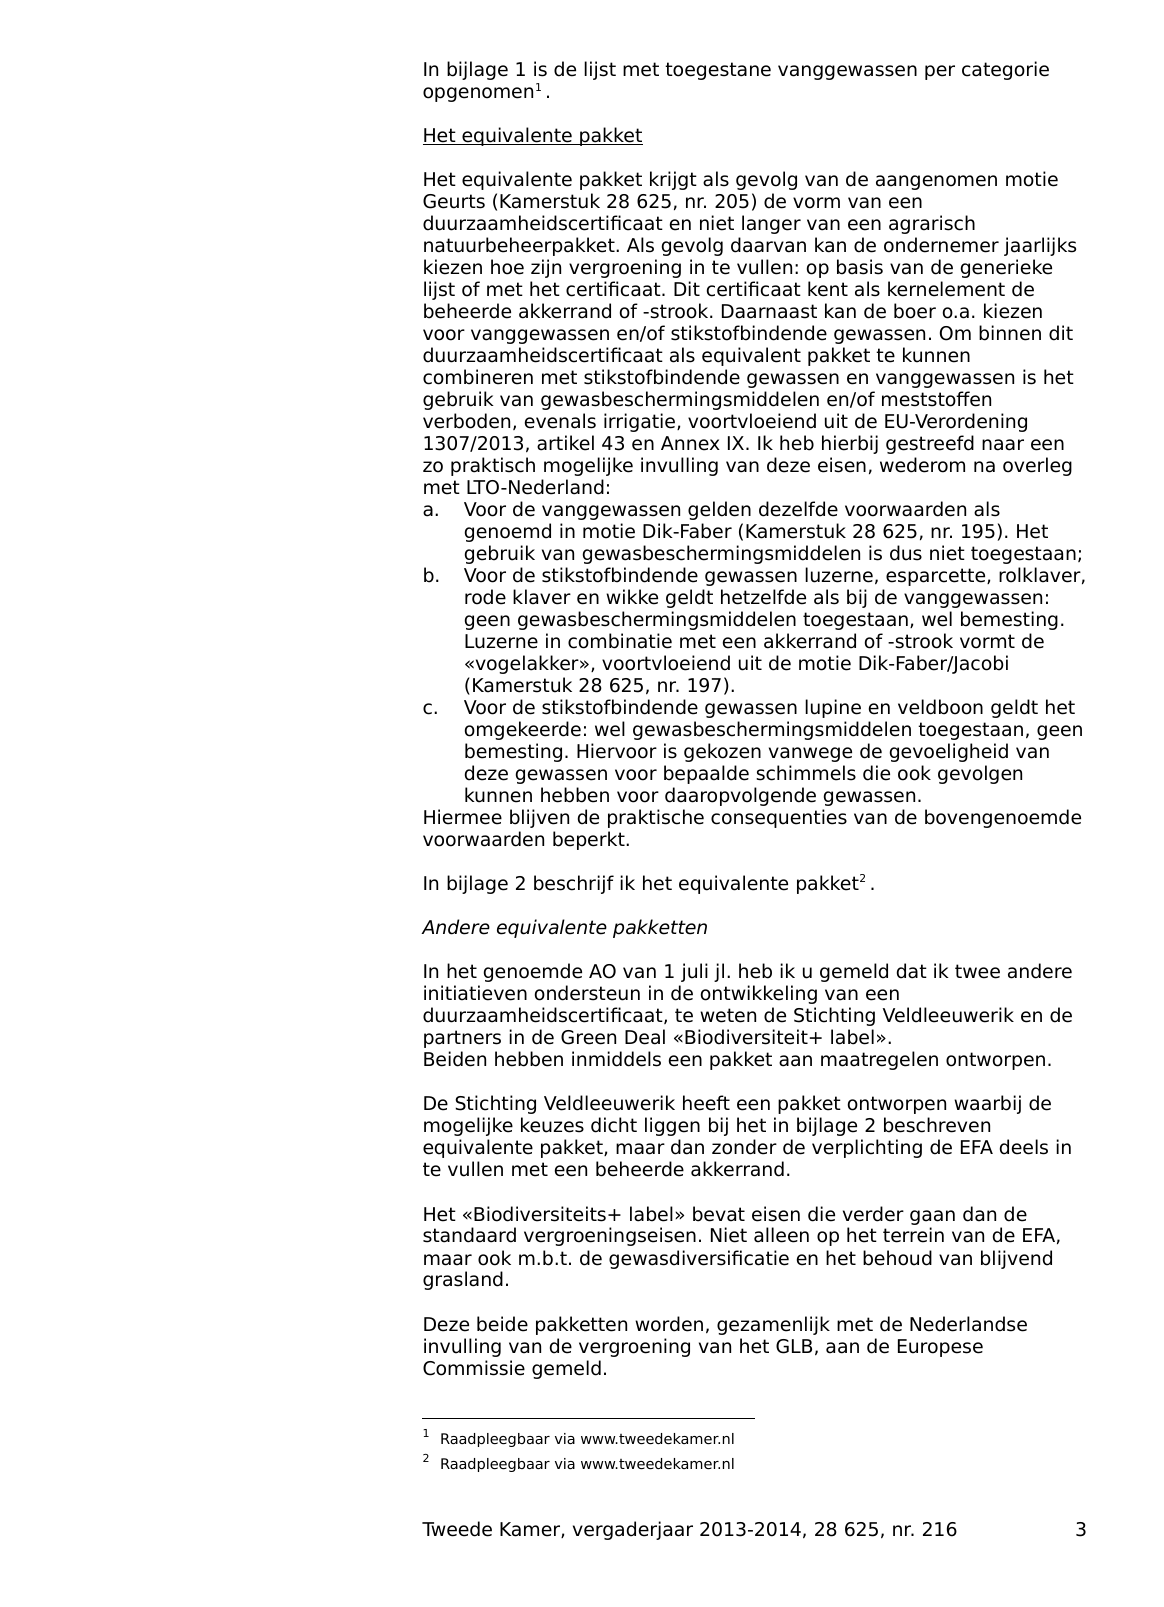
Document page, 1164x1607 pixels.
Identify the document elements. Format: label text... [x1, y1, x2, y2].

text Deze beide pakketten worden, gezamenlijk met de Nederlandse invulling van de vergroening van het GLB, aan de Europese Commissie gemeld. [422, 1313, 1087, 1379]
subtitle Het equivalente pakket [422, 125, 1087, 147]
text Het «Biodiversiteits+ label» bevat eisen die verder gaan dan de standaard vergroeningseisen. Niet alleen op het terrein van de EFA, maar ook m.b.t. de gewasdiversificatie en het behoud van blijvend grasland. [422, 1203, 1087, 1291]
text c. Voor de stikstofbindende gewassen lupine en veldboon geldt het omgekeerde: wel gewasbeschermingsmiddelen toegestaan, geen bemesting. Hiervoor is gekozen vanwege de gevoeligheid van deze gewassen voor bepaalde schimmels die ook gevolgen kunnen hebben voor daaropvolgende gewassen. [422, 697, 1087, 807]
text In bijlage 2 beschrijf ik het equivalente pakket. [422, 873, 1087, 895]
text De Stichting Veldleeuwerik heeft een pakket ontworpen waarbij de mogelijke keuzes dicht liggen bij het in bijlage 2 beschreven equivalente pakket, maar dan zonder de verplichting de EFA deels in te vullen met een beheerde akkerrand. [422, 1093, 1087, 1181]
text Raadpleegbaar via www.tweedekamer.nl [422, 1427, 1087, 1449]
text In het genoemde AO van 1 juli jl. heb ik u gemeld dat ik twee andere initiatieven ondersteun in de ontwikkeling van een duurzaamheidscertificaat, te weten de Stichting Veldleeuwerik en de partners in de Green Deal «Biodiversiteit+ label». [422, 961, 1087, 1049]
text a. Voor de vanggewassen gelden dezelfde voorwaarden als genoemd in motie Dik-Faber (Kamerstuk 28 625, nr. 195). Het gebruik van gewasbeschermingsmiddelen is dus niet toegestaan; [422, 499, 1087, 565]
text b. Voor de stikstofbindende gewassen luzerne, esparcette, rolklaver, rode klaver en wikke geldt hetzelfde als bij de vanggewassen: geen gewasbeschermingsmiddelen toegestaan, wel bemesting. Luzerne in combinatie met een akkerrand of -strook vormt de «vogelakker», voortvloeiend uit de motie Dik-Faber/Jacobi (Kamerstuk 28 625, nr. 197). [422, 565, 1087, 697]
text Beiden hebben inmiddels een pakket aan maatregelen ontworpen. [422, 1049, 1087, 1071]
text Raadpleegbaar via www.tweedekamer.nl [422, 1452, 1087, 1474]
subtitle Andere equivalente pakketten [422, 917, 1087, 939]
text Het equivalente pakket krijgt als gevolg van de aangenomen motie Geurts (Kamerstuk 28 625, nr. 205) de vorm van een duurzaamheidscertificaat en niet langer van een agrarisch natuurbeheerpakket. Als gevolg daarvan kan de ondernemer jaarlijks kiezen hoe zijn vergroening in te vullen: op basis van de generieke lijst of met het certificaat. Dit certificaat kent als kernelement de beheerde akkerrand of -strook. Daarnaast kan de boer o.a. kiezen voor vanggewassen en/of stikstofbindende gewassen. Om binnen dit duurzaamheidscertificaat als equivalent pakket te kunnen combineren met stikstofbindende gewassen en vanggewassen is het gebruik van gewasbeschermingsmiddelen en/of meststoffen verboden, evenals irrigatie, voortvloeiend uit de EU-Verordening 1307/2013, artikel 43 en Annex IX. Ik heb hierbij gestreefd naar een zo praktisch mogelijke invulling van deze eisen, wederom na overleg met LTO-Nederland: [422, 169, 1087, 499]
text In bijlage 1 is de lijst met toegestane vanggewassen per categorie opgenomen. [422, 59, 1087, 103]
text Hiermee blijven de praktische consequenties van de bovengenoemde voorwaarden beperkt. [422, 807, 1087, 851]
